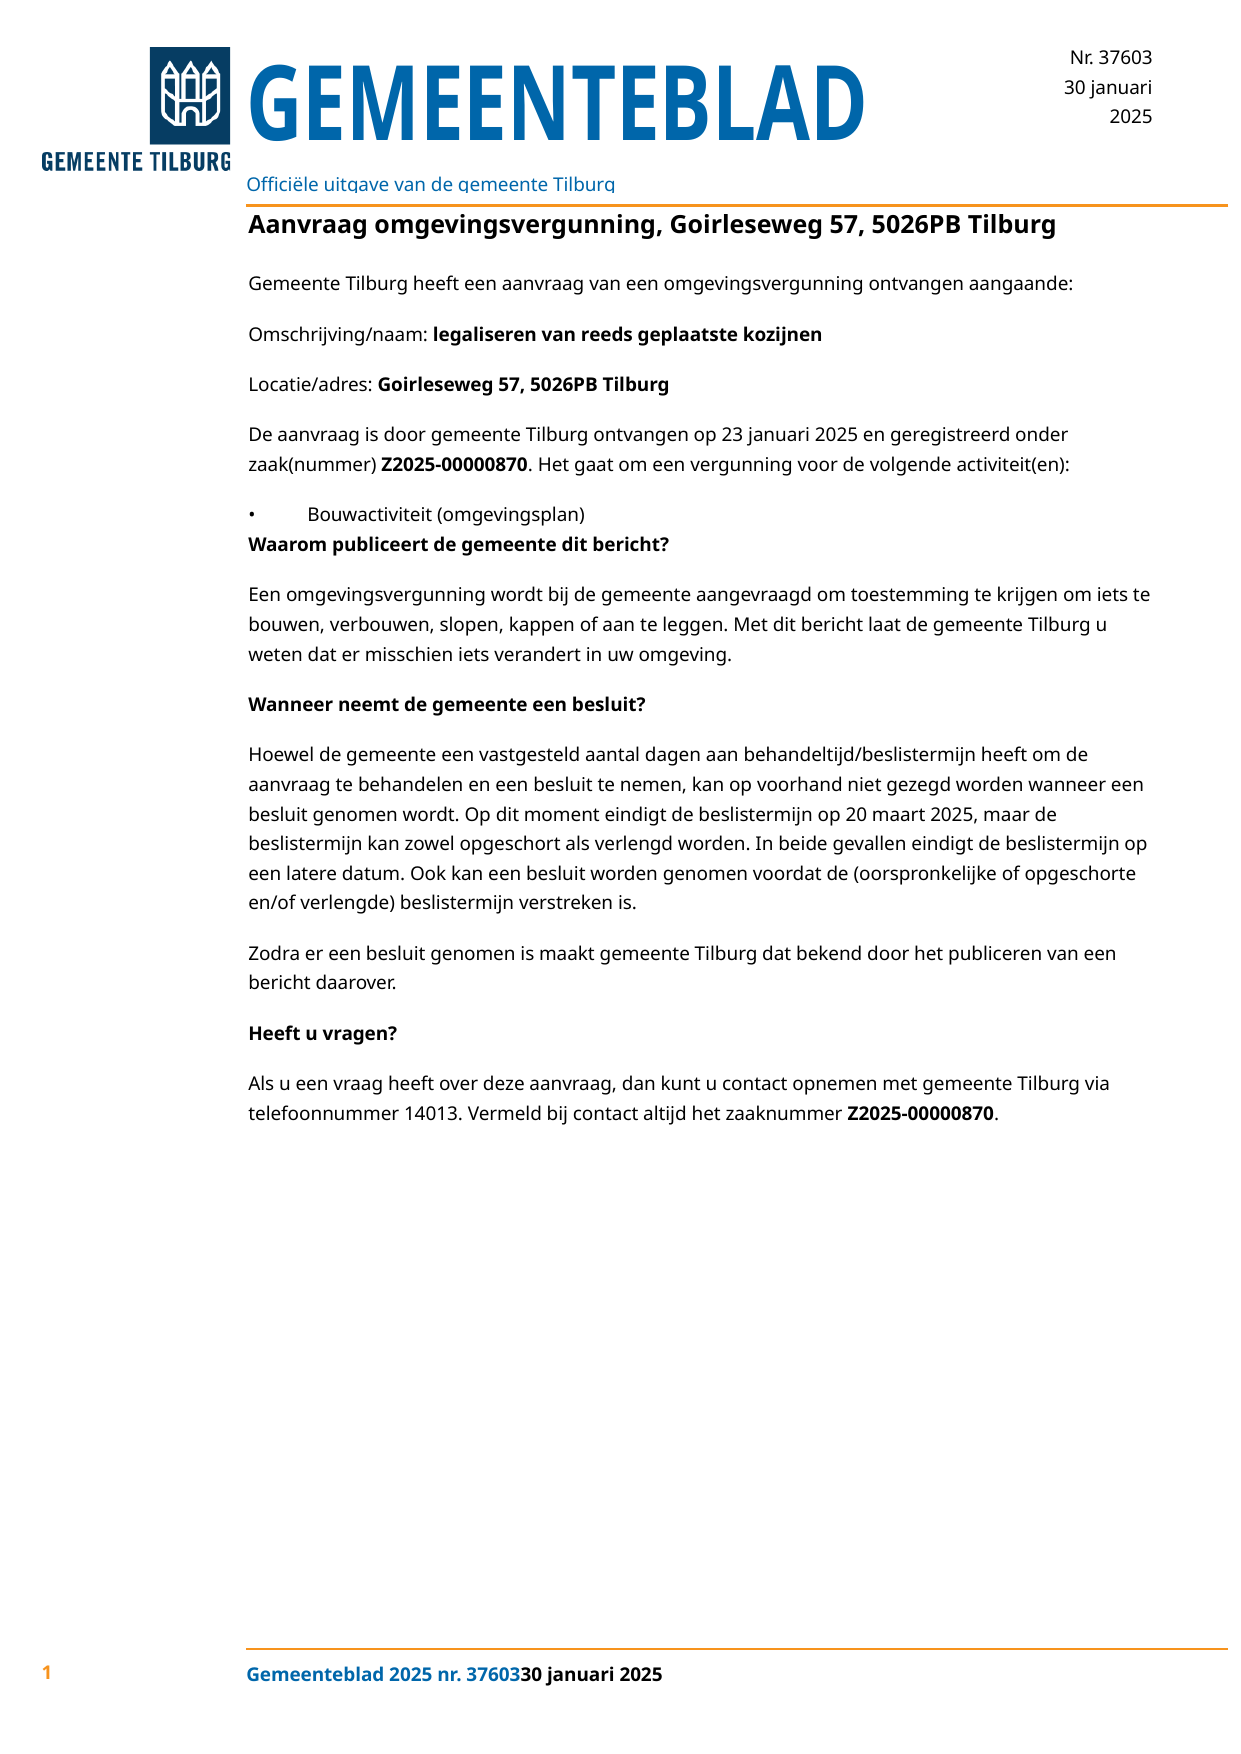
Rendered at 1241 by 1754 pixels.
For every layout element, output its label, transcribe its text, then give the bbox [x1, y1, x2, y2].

text Aanvraag omgevingsvergunning, Goirleseweg 57, 5026PB Tilburg [248, 207, 1152, 241]
text Als u een vraag heeft over deze aanvraag, dan kunt u contact opnemen met gemeente Tilburg via telefoonnummer 14013. Vermeld bij contact altijd het zaaknummer Z2025-00000870. [248, 1070, 1152, 1126]
text De aanvraag is door gemeente Tilburg ontvangen op 23 januari 2025 en geregistreerd onder zaak(nummer) Z2025-00000870. Het gaat om een vergunning voor de volgende activiteit(en): [248, 422, 1152, 477]
text Locatie/adres: Goirleseweg 57, 5026PB Tilburg [248, 371, 1152, 397]
text Een omgevingsvergunning wordt bij de gemeente aangevraagd om toestemming te krijgen om iets te bouwen, verbouwen, slopen, kappen of aan te leggen. Met dit bericht laat de gemeente Tilburg u weten dat er misschien iets verandert in uw omgeving. [248, 582, 1152, 666]
text Heeft u vragen? [248, 1020, 1152, 1046]
picture [41, 47, 231, 172]
text Omschrijving/naam: legaliseren van reeds geplaatste kozijnen [248, 321, 1152, 346]
text Gemeente Tilburg heeft een aanvraag van een omgevingsvergunning ontvangen aangaande: [248, 270, 1152, 296]
list Bouwactiviteit (omgevingsplan) [248, 502, 1152, 527]
text Hoewel de gemeente een vastgesteld aantal dagen aan behandeltijd/beslistermijn heeft om de aanvraag te behandelen en een besluit te nemen, kan op voorhand niet gezegd worden wanneer een besluit genomen wordt. Op dit moment eindigt de beslistermijn op 20 maart 2025, maar de beslistermijn kan zowel opgeschort als verlengd worden. In beide gevallen eindigt de beslistermijn op een latere datum. Ook kan een besluit worden genomen voordat de (oorspronkelijke of opgeschorte en/of verlengde) beslistermijn verstreken is. [248, 742, 1152, 915]
text Waarom publiceert de gemeente dit bericht? [248, 531, 1152, 557]
text Zodra er een besluit genomen is maakt gemeente Tilburg dat bekend door het publiceren van een bericht daarover. [248, 940, 1152, 995]
text Wanneer neemt de gemeente een besluit? [248, 691, 1152, 717]
